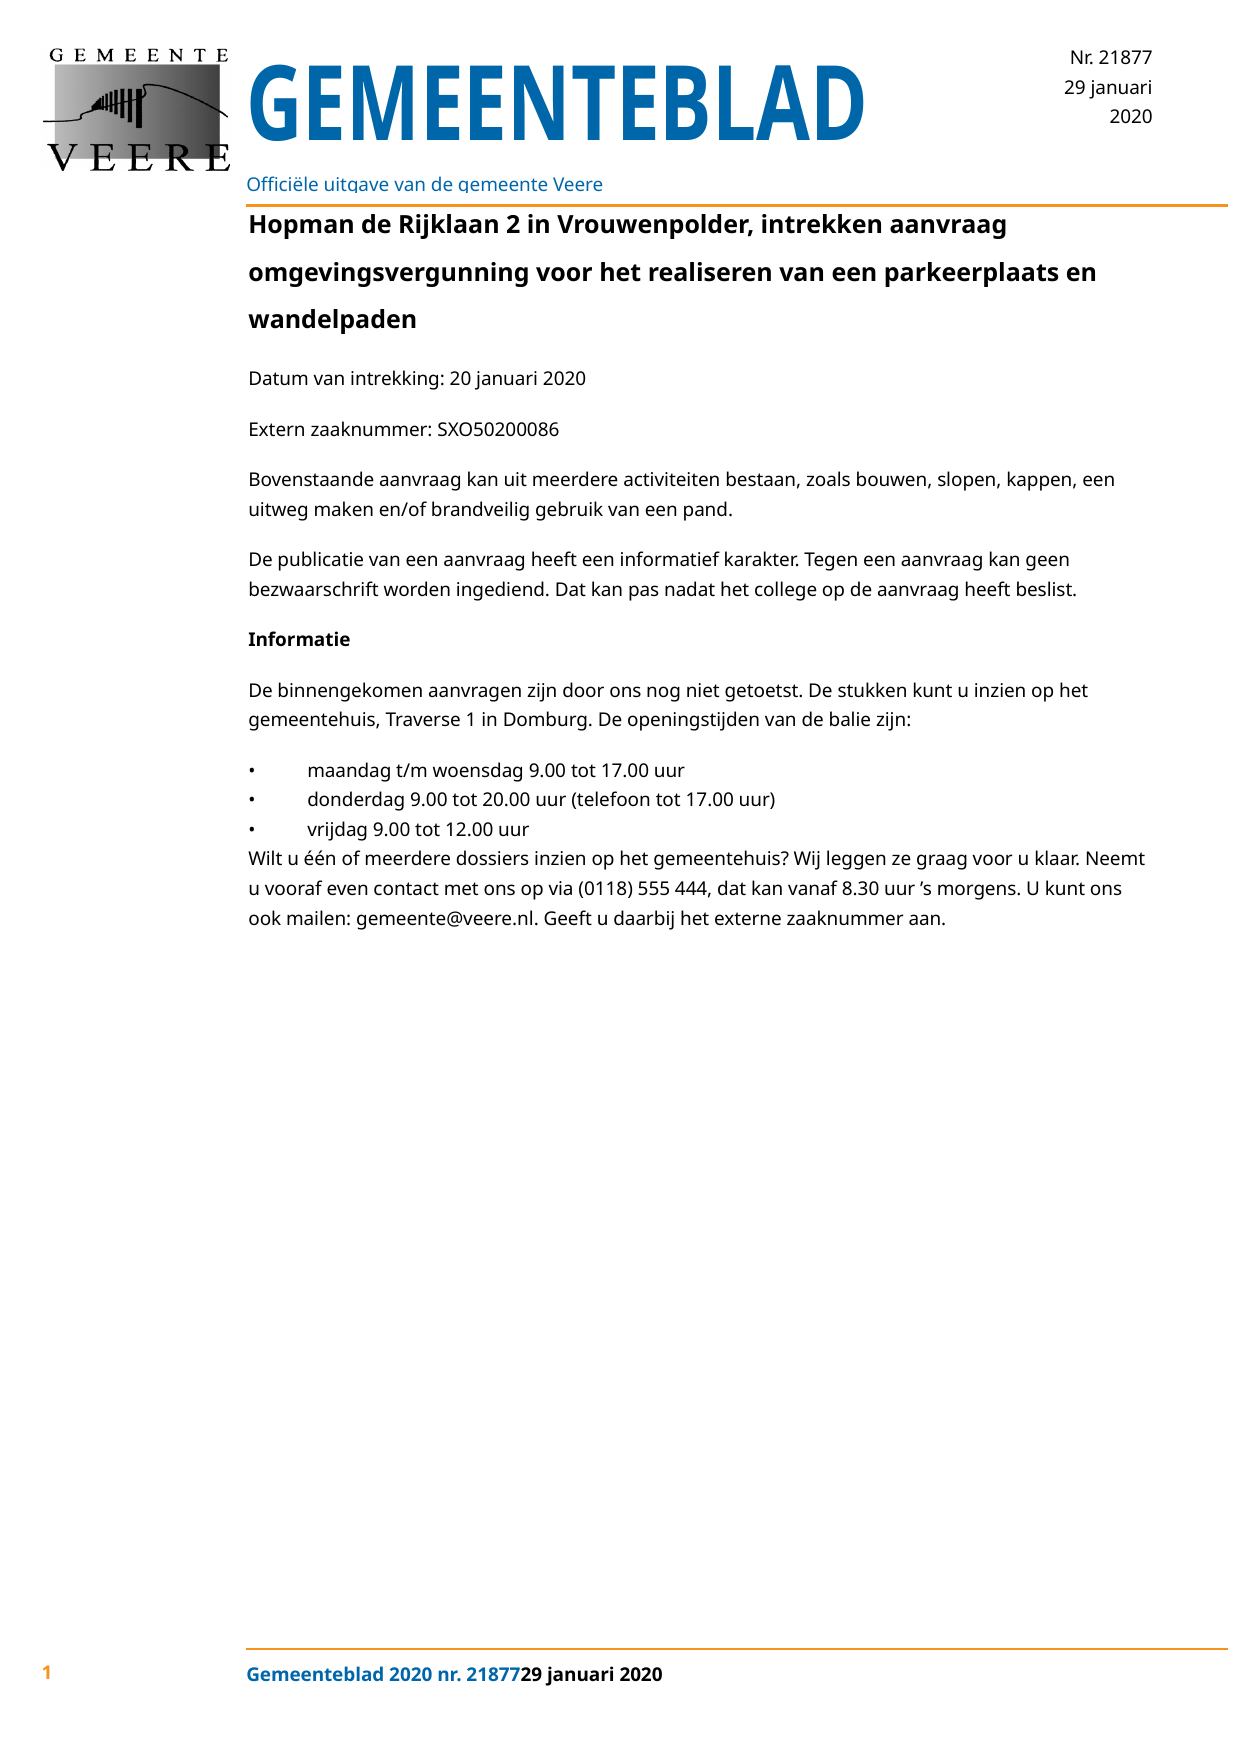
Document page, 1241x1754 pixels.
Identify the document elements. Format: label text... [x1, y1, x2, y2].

list vrijdag 9.00 tot 12.00 uur [248, 816, 1152, 842]
text Datum van intrekking: 20 januari 2020 [248, 366, 1152, 391]
text De binnengekomen aanvragen zijn door ons nog niet getoetst. De stukken kunt u inzien op het gemeentehuis, Traverse 1 in Domburg. De openingstijden van de balie zijn: [248, 677, 1152, 732]
text Wilt u één of meerdere dossiers inzien op het gemeentehuis? Wij leggen ze graag voor u klaar. Neemt u vooraf even contact met ons op via (0118) 555 444, dat kan vanaf 8.30 uur ’s morgens. U kunt ons ook mailen: gemeente@veere.nl. Geeft u daarbij het externe zaaknummer aan. [248, 846, 1152, 930]
list donderdag 9.00 tot 20.00 uur (telefoon tot 17.00 uur) [248, 786, 1152, 812]
text Hopman de Rijklaan 2 in Vrouwenpolder, intrekken aanvraag omgevingsvergunning voor het realiseren van een parkeerplaats en wandelpaden [248, 207, 1152, 336]
text De publicatie van een aanvraag heeft een informatief karakter. Tegen een aanvraag kan geen bezwaarschrift worden ingediend. Dat kan pas nadat het college op de aanvraag heeft beslist. [248, 546, 1152, 602]
list maandag t/m woensdag 9.00 tot 17.00 uur [248, 757, 1152, 782]
text Extern zaaknummer: SXO50200086 [248, 416, 1152, 442]
picture [41, 47, 231, 172]
text Bovenstaande aanvraag kan uit meerdere activiteiten bestaan, zoals bouwen, slopen, kappen, een uitweg maken en/of brandveilig gebruik van een pand. [248, 466, 1152, 522]
text Informatie [248, 626, 1152, 652]
